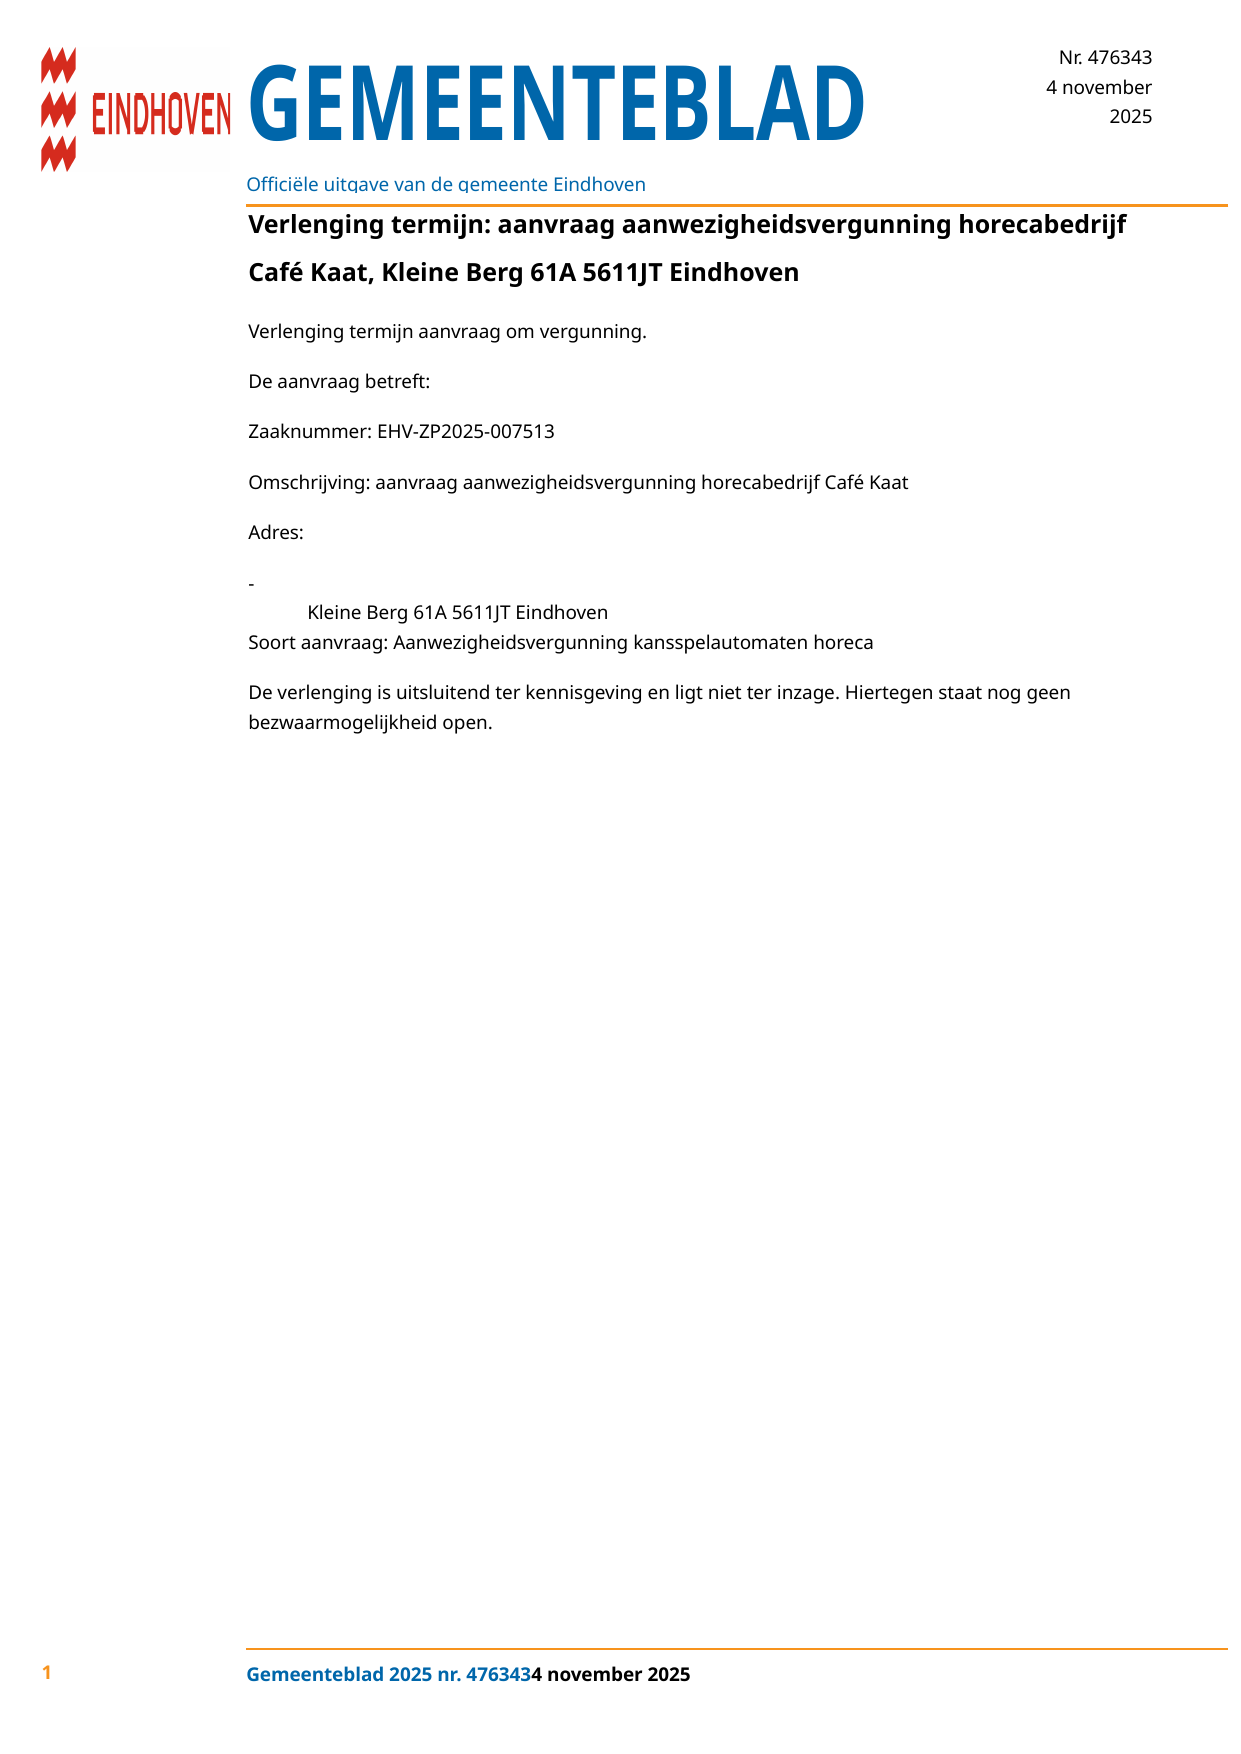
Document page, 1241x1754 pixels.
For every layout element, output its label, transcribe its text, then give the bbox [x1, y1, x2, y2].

text De verlenging is uitsluitend ter kennisgeving en ligt niet ter inzage. Hiertegen staat nog geen bezwaarmogelijkheid open. [248, 679, 1152, 735]
text Verlenging termijn aanvraag om vergunning. [248, 318, 1152, 344]
text Soort aanvraag: Aanwezigheidsvergunning kansspelautomaten horeca [248, 629, 1152, 655]
picture [41, 47, 231, 172]
list Kleine Berg 61A 5611JT Eindhoven [248, 599, 1152, 625]
text Adres: [248, 519, 1152, 545]
text De aanvraag betreft: [248, 368, 1152, 394]
text Zaaknummer: EHV-ZP2025-007513 [248, 419, 1152, 444]
text Verlenging termijn: aanvraag aanwezigheidsvergunning horecabedrijf Café Kaat, Kleine Berg 61A 5611JT Eindhoven [248, 207, 1152, 288]
text Omschrijving: aanvraag aanwezigheidsvergunning horecabedrijf Café Kaat [248, 469, 1152, 495]
